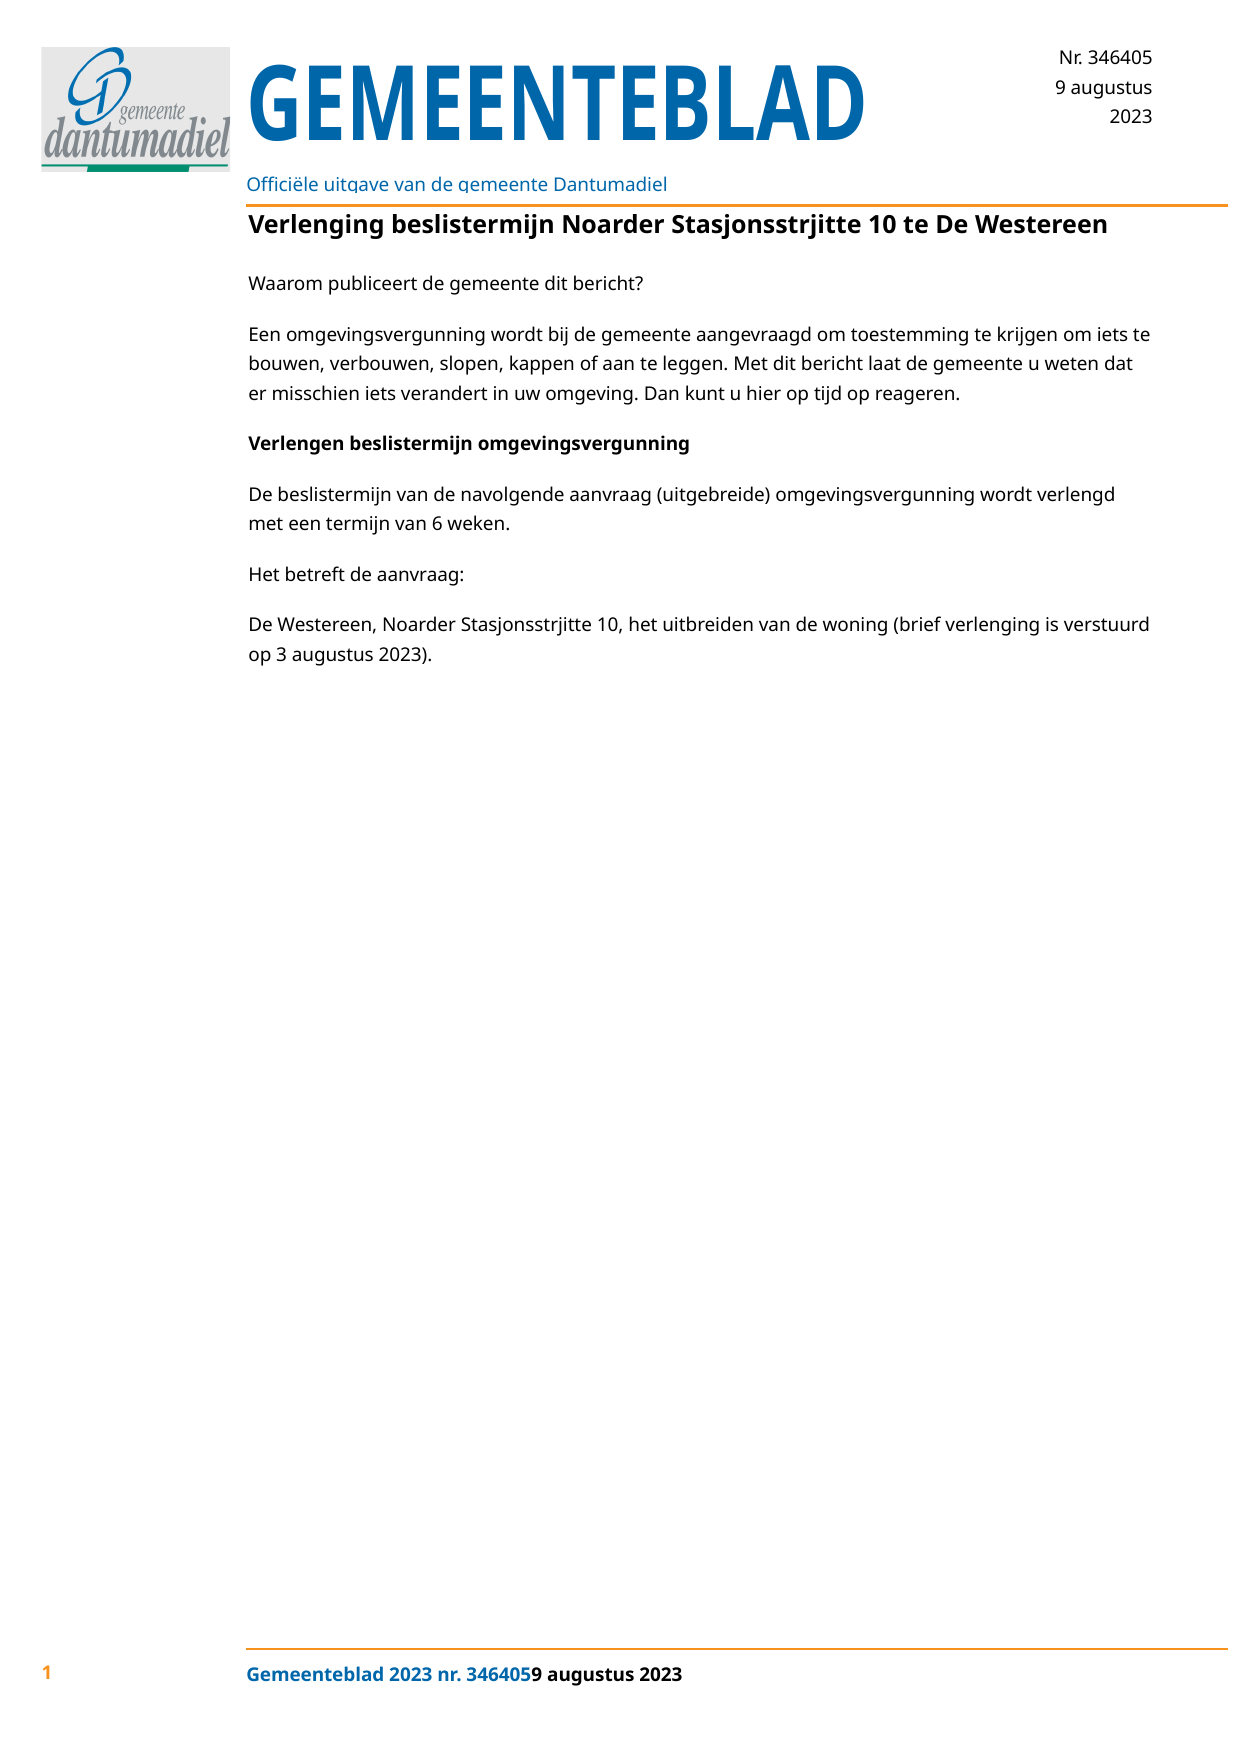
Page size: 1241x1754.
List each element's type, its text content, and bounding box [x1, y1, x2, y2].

text Een omgevingsvergunning wordt bij de gemeente aangevraagd om toestemming te krijgen om iets te bouwen, verbouwen, slopen, kappen of aan te leggen. Met dit bericht laat de gemeente u weten dat er misschien iets verandert in uw omgeving. Dan kunt u hier op tijd op reageren. [248, 321, 1152, 406]
text De beslistermijn van de navolgende aanvraag (uitgebreide) omgevingsvergunning wordt verlengd met een termijn van 6 weken. [248, 481, 1152, 536]
text Verlengen beslistermijn omgevingsvergunning [248, 430, 1152, 456]
text Waarom publiceert de gemeente dit bericht? [248, 270, 1152, 296]
text De Westereen, Noarder Stasjonsstrjitte 10, het uitbreiden van de woning (brief verlenging is verstuurd op 3 augustus 2023). [248, 611, 1152, 666]
text Het betreft de aanvraag: [248, 561, 1152, 586]
text Verlenging beslistermijn Noarder Stasjonsstrjitte 10 te De Westereen [248, 207, 1152, 241]
picture [41, 47, 231, 172]
